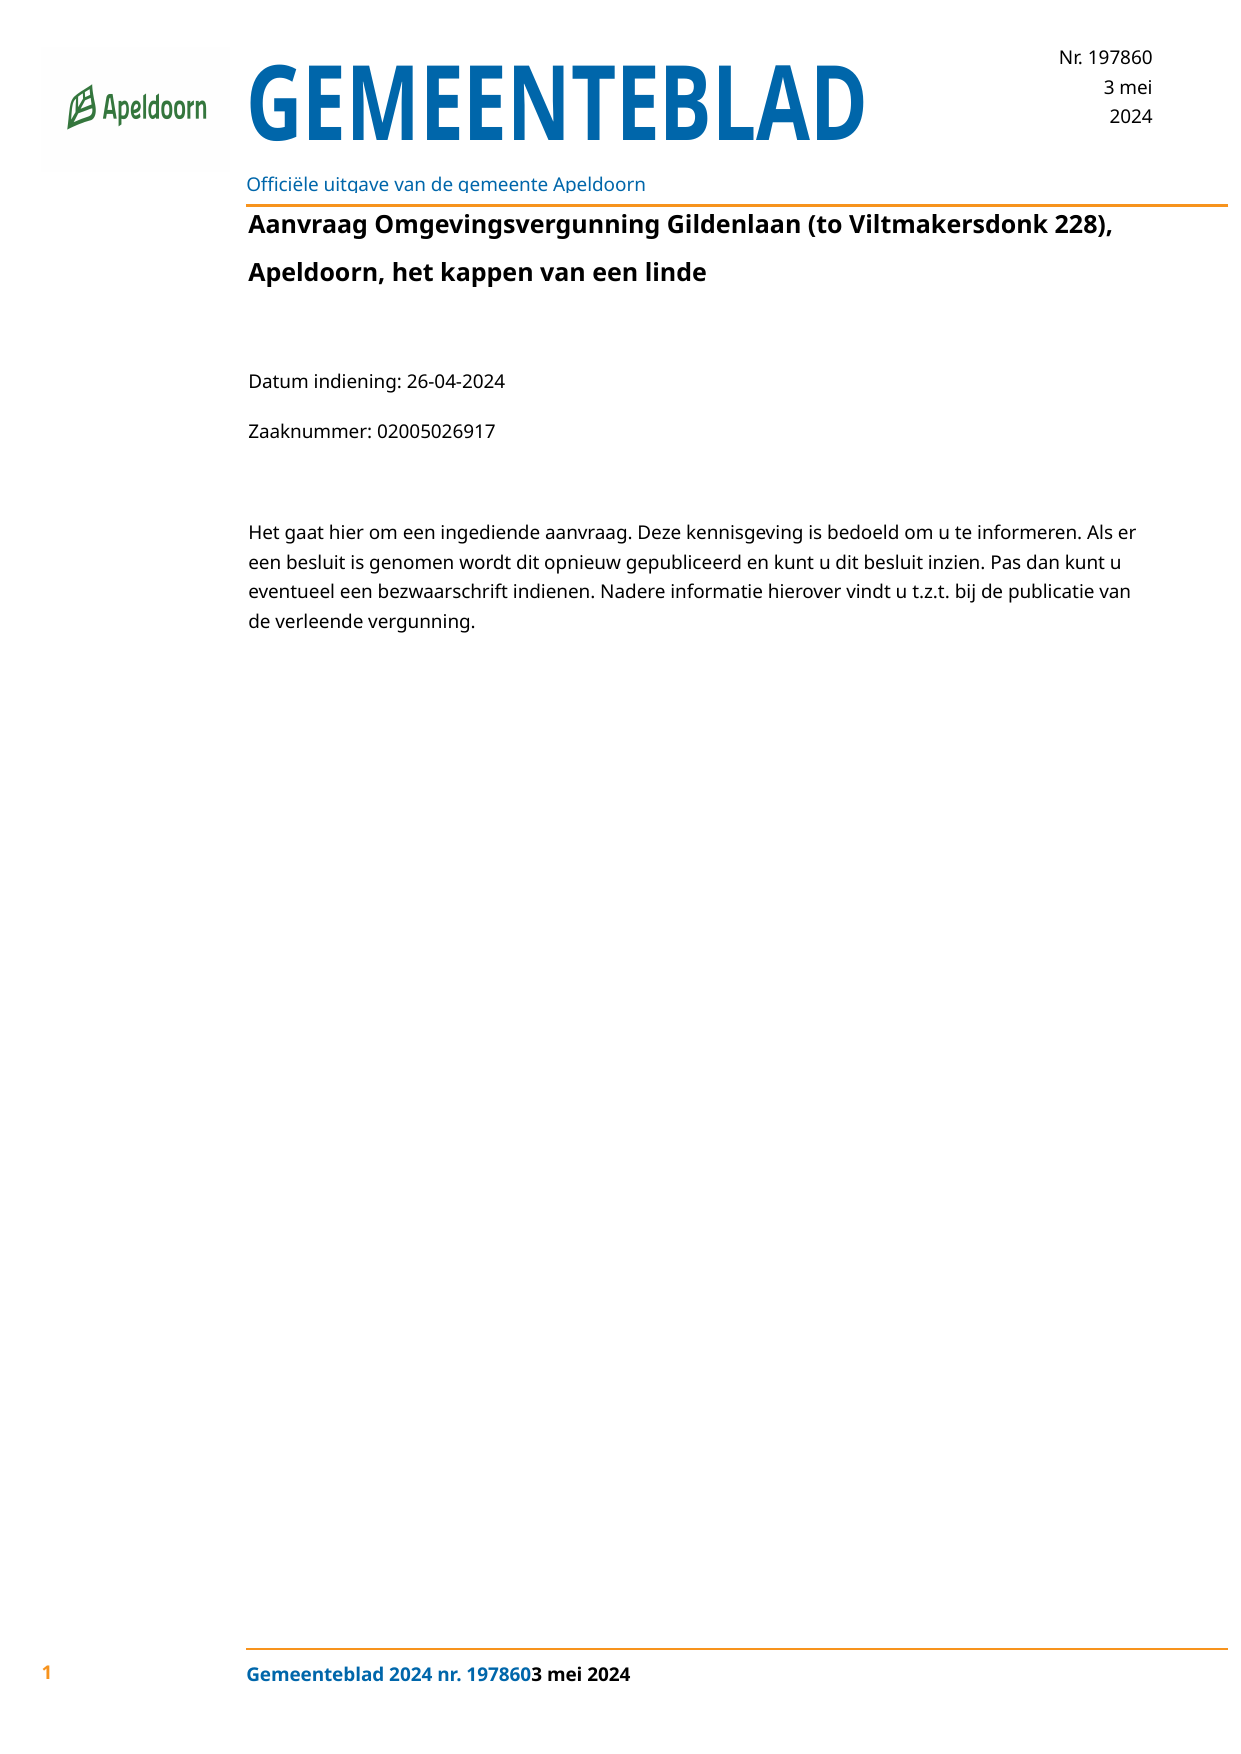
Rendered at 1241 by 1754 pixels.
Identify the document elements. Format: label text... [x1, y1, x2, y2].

picture [41, 47, 231, 172]
text Het gaat hier om een ingediende aanvraag. Deze kennisgeving is bedoeld om u te informeren. Als er een besluit is genomen wordt dit opnieuw gepubliceerd en kunt u dit besluit inzien. Pas dan kunt u eventueel een bezwaarschrift indienen. Nadere informatie hierover vindt u t.z.t. bij de publicatie van de verleende vergunning. [248, 519, 1152, 634]
text Aanvraag Omgevingsvergunning Gildenlaan (to Viltmakersdonk 228), Apeldoorn, het kappen van een linde [248, 207, 1152, 288]
text Zaaknummer: 02005026917 [248, 419, 1152, 444]
text Datum indiening: 26-04-2024 [248, 368, 1152, 394]
